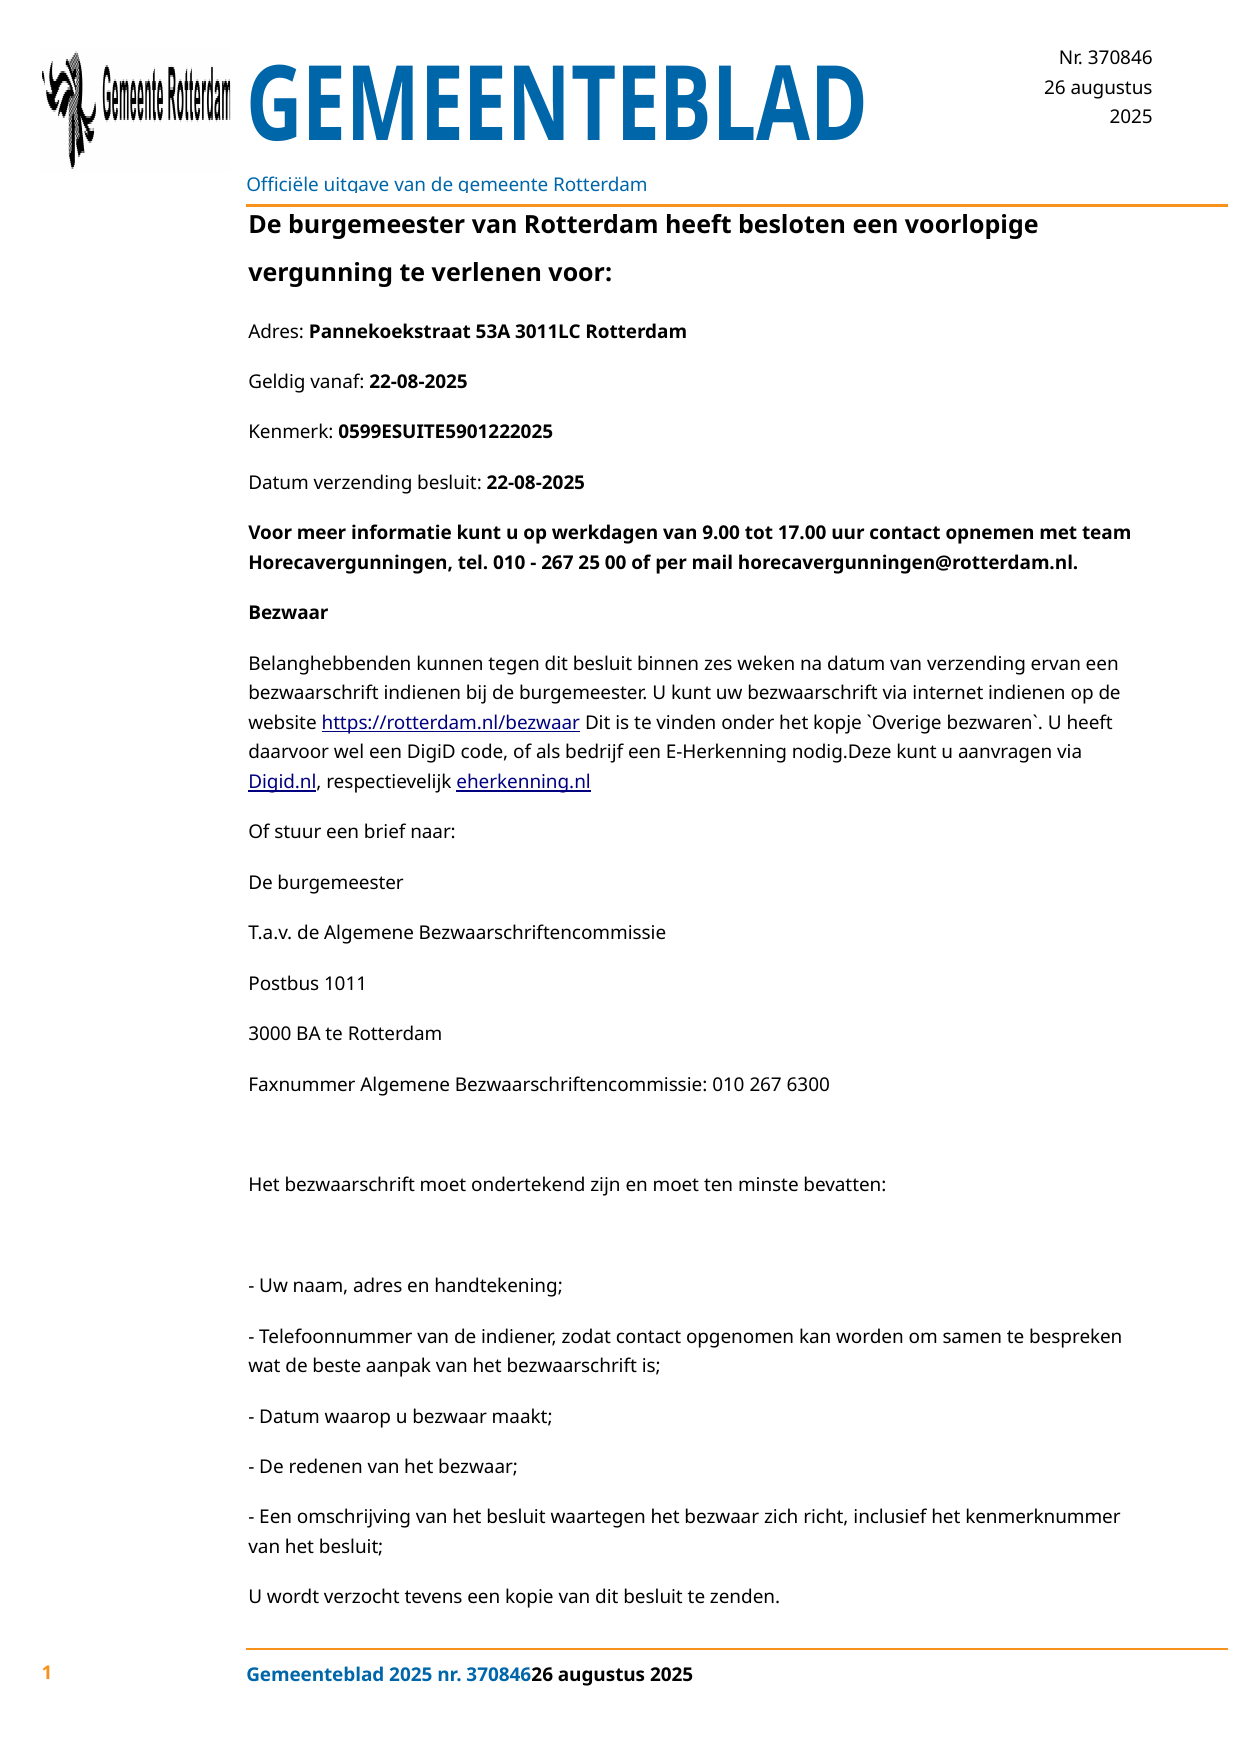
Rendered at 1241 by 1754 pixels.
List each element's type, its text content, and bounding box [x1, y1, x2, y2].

text - Datum waarop u bezwaar maakt; [248, 1403, 1152, 1429]
picture [41, 47, 231, 172]
text Adres: Pannekoekstraat 53A 3011LC Rotterdam [248, 318, 1152, 344]
text T.a.v. de Algemene Bezwaarschriftencommissie [248, 919, 1152, 945]
text Postbus 1011 [248, 970, 1152, 996]
text - Uw naam, adres en handtekening; [248, 1272, 1152, 1298]
text De burgemeester van Rotterdam heeft besloten een voorlopige vergunning te verlenen voor: [248, 207, 1152, 288]
text 3000 BA te Rotterdam [248, 1020, 1152, 1046]
text Of stuur een brief naar: [248, 819, 1152, 844]
text De burgemeester [248, 869, 1152, 895]
text Faxnummer Algemene Bezwaarschriftencommissie: 010 267 6300 [248, 1071, 1152, 1097]
text U wordt verzocht tevens een kopie van dit besluit te zenden. [248, 1584, 1152, 1609]
text - De redenen van het bezwaar; [248, 1453, 1152, 1479]
text Het bezwaarschrift moet ondertekend zijn en moet ten minste bevatten: [248, 1172, 1152, 1197]
text Datum verzending besluit: 22-08-2025 [248, 469, 1152, 495]
text Voor meer informatie kunt u op werkdagen van 9.00 tot 17.00 uur contact opnemen met team Horecavergunningen, tel. 010 - 267 25 00 of per mail horecavergunningen@rotterdam.nl. [248, 519, 1152, 575]
text Geldig vanaf: 22-08-2025 [248, 368, 1152, 394]
text Kenmerk: 0599ESUITE5901222025 [248, 419, 1152, 444]
text Bezwaar [248, 599, 1152, 625]
text - Een omschrijving van het besluit waartegen het bezwaar zich richt, inclusief het kenmerknummer van het besluit; [248, 1504, 1152, 1559]
text - Telefoonnummer van de indiener, zodat contact opgenomen kan worden om samen te bespreken wat de beste aanpak van het bezwaarschrift is; [248, 1323, 1152, 1378]
text Belanghebbenden kunnen tegen dit besluit binnen zes weken na datum van verzending ervan een bezwaarschrift indienen bij de burgemeester. U kunt uw bezwaarschrift via internet indienen op de website https://rotterdam.nl/bezwaar Dit is te vinden onder het kopje `Overige bezwaren`. U heeft daarvoor wel een DigiD code, of als bedrijf een E-Herkenning nodig.Deze kunt u aanvragen via Digid.nl, respectievelijk eherkenning.nl [248, 650, 1152, 794]
